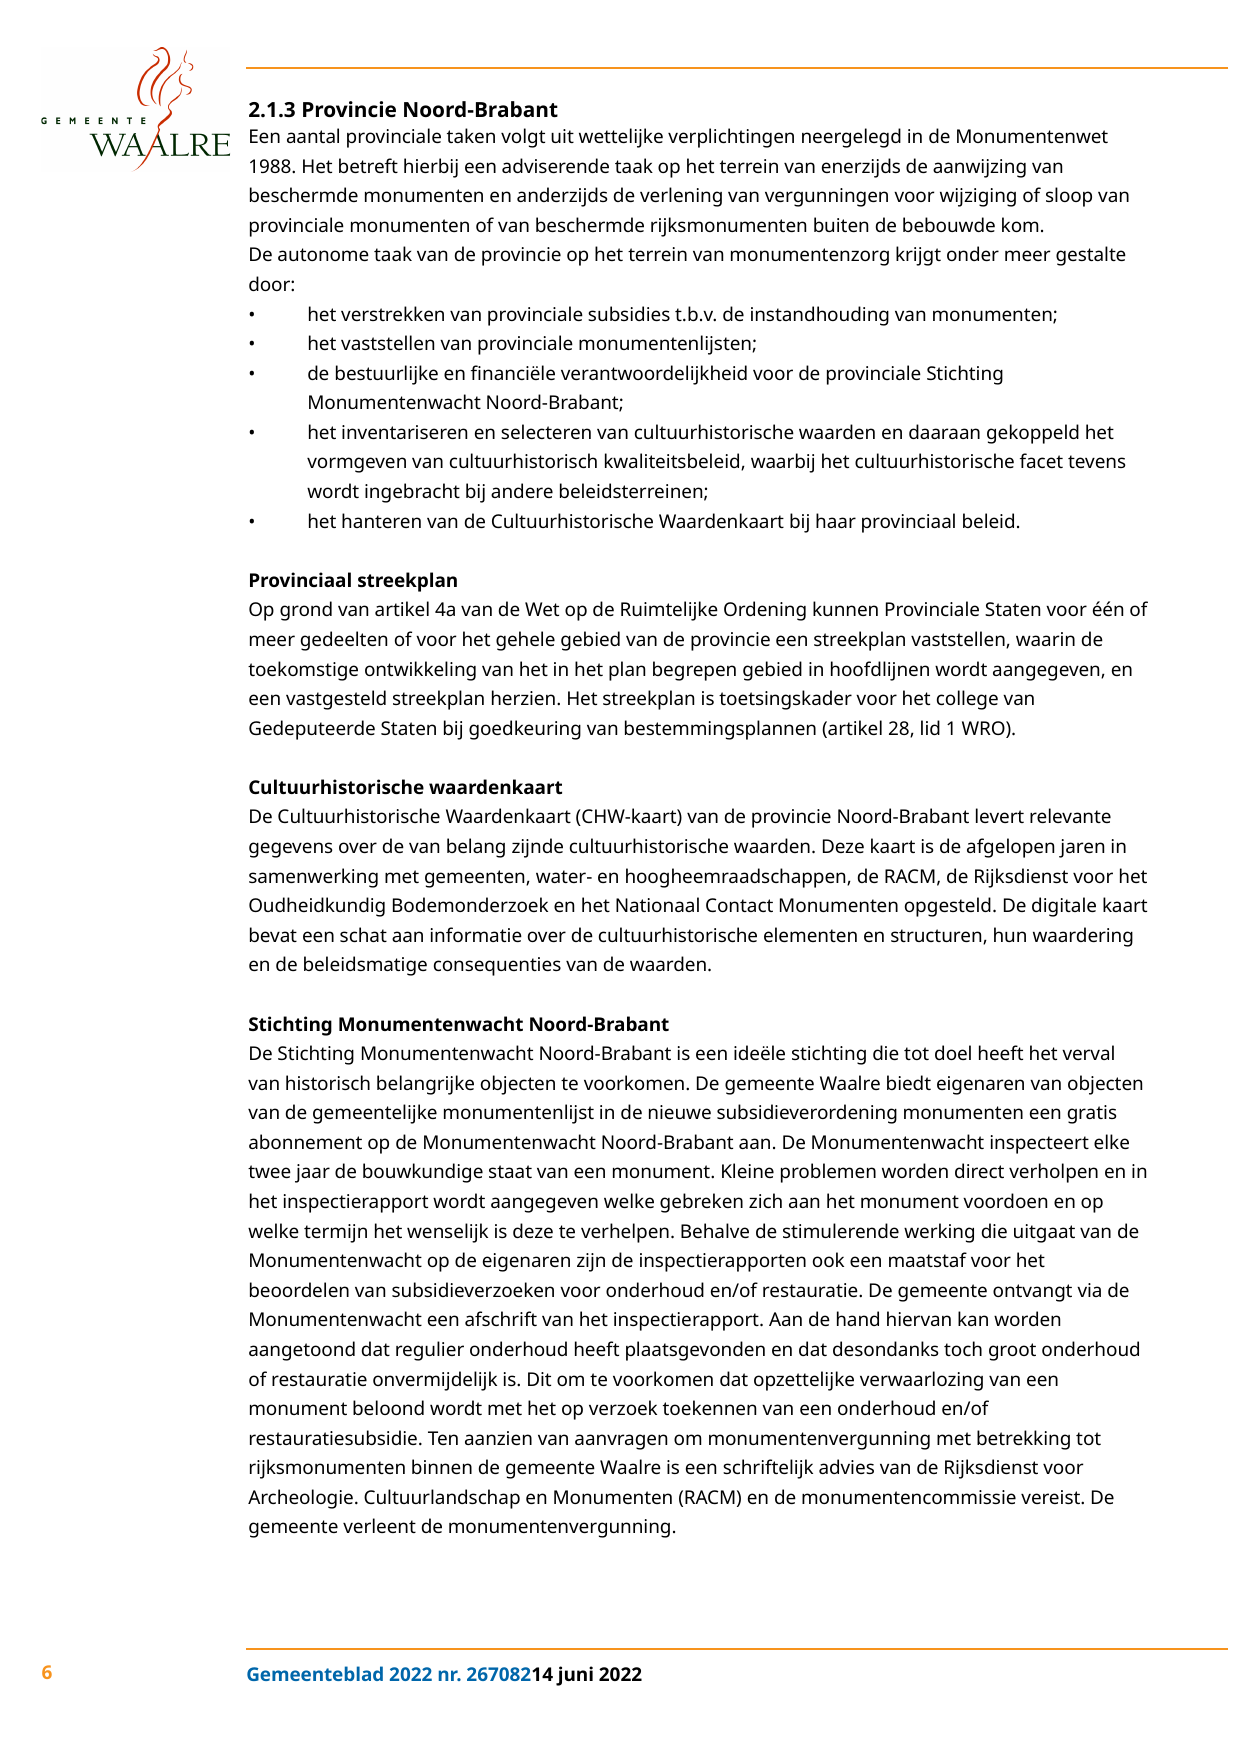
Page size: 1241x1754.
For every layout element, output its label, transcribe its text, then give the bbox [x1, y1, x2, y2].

text Provinciaal streekplan [248, 567, 1152, 593]
list het vaststellen van provinciale monumentenlijsten; [248, 330, 1152, 356]
text Op grond van artikel 4a van de Wet op de Ruimtelijke Ordening kunnen Provinciale Staten voor één of meer gedeelten of voor het gehele gebied van de provincie een streekplan vaststellen, waarin de toekomstige ontwikkeling van het in het plan begrepen gebied in hoofdlijnen wordt aangegeven, en een vastgesteld streekplan herzien. Het streekplan is toetsingskader voor het college van Gedeputeerde Staten bij goedkeuring van bestemmingsplannen (artikel 28, lid 1 WRO). [248, 597, 1152, 741]
list het hanteren van de Cultuurhistorische Waardenkaart bij haar provinciaal beleid. [248, 508, 1152, 533]
text Een aantal provinciale taken volgt uit wettelijke verplichtingen neergelegd in de Monumentenwet 1988. Het betreft hierbij een adviserende taak op het terrein van enerzijds de aanwijzing van beschermde monumenten en anderzijds de verlening van vergunningen voor wijziging of sloop van provinciale monumenten of van beschermde rijksmonumenten buiten de bebouwde kom. [248, 123, 1152, 238]
text De autonome taak van de provincie op het terrein van monumentenzorg krijgt onder meer gestalte door: [248, 242, 1152, 297]
text Stichting Monumentenwacht Noord-Brabant [248, 1011, 1152, 1036]
list het inventariseren en selecteren van cultuurhistorische waarden en daaraan gekoppeld het vormgeven van cultuurhistorisch kwaliteitsbeleid, waarbij het cultuurhistorische facet tevens wordt ingebracht bij andere beleidsterreinen; [248, 419, 1152, 504]
text De Cultuurhistorische Waardenkaart (CHW-kaart) van de provincie Noord-Brabant levert relevante gegevens over de van belang zijnde cultuurhistorische waarden. Deze kaart is de afgelopen jaren in samenwerking met gemeenten, water- en hoogheemraadschappen, de RACM, de Rijksdienst voor het Oudheidkundig Bodemonderzoek en het Nationaal Contact Monumenten opgesteld. De digitale kaart bevat een schat aan informatie over de cultuurhistorische elementen en structuren, hun waardering en de beleidsmatige consequenties van de waarden. [248, 804, 1152, 977]
text Cultuurhistorische waardenkaart [248, 774, 1152, 800]
text 2.1.3 Provincie Noord-Brabant [248, 95, 1152, 123]
list de bestuurlijke en financiële verantwoordelijkheid voor de provinciale Stichting Monumentenwacht Noord-Brabant; [248, 360, 1152, 415]
picture [41, 47, 231, 172]
list het verstrekken van provinciale subsidies t.b.v. de instandhouding van monumenten; [248, 301, 1152, 326]
text De Stichting Monumentenwacht Noord-Brabant is een ideële stichting die tot doel heeft het verval van historisch belangrijke objecten te voorkomen. De gemeente Waalre biedt eigenaren van objecten van de gemeentelijke monumentenlijst in de nieuwe subsidieverordening monumenten een gratis abonnement op de Monumentenwacht Noord-Brabant aan. De Monumentenwacht inspecteert elke twee jaar de bouwkundige staat van een monument. Kleine problemen worden direct verholpen en in het inspectierapport wordt aangegeven welke gebreken zich aan het monument voordoen en op welke termijn het wenselijk is deze te verhelpen. Behalve de stimulerende werking die uitgaat van de Monumentenwacht op de eigenaren zijn de inspectierapporten ook een maatstaf voor het beoordelen van subsidieverzoeken voor onderhoud en/of restauratie. De gemeente ontvangt via de Monumentenwacht een afschrift van het inspectierapport. Aan de hand hiervan kan worden aangetoond dat regulier onderhoud heeft plaatsgevonden en dat desondanks toch groot onderhoud of restauratie onvermijdelijk is. Dit om te voorkomen dat opzettelijke verwaarlozing van een monument beloond wordt met het op verzoek toekennen van een onderhoud en/of restauratiesubsidie. Ten aanzien van aanvragen om monumentenvergunning met betrekking tot rijksmonumenten binnen de gemeente Waalre is een schriftelijk advies van de Rijksdienst voor Archeologie. Cultuurlandschap en Monumenten (RACM) en de monumentencommissie vereist. De gemeente verleent de monumentenvergunning. [248, 1040, 1152, 1539]
